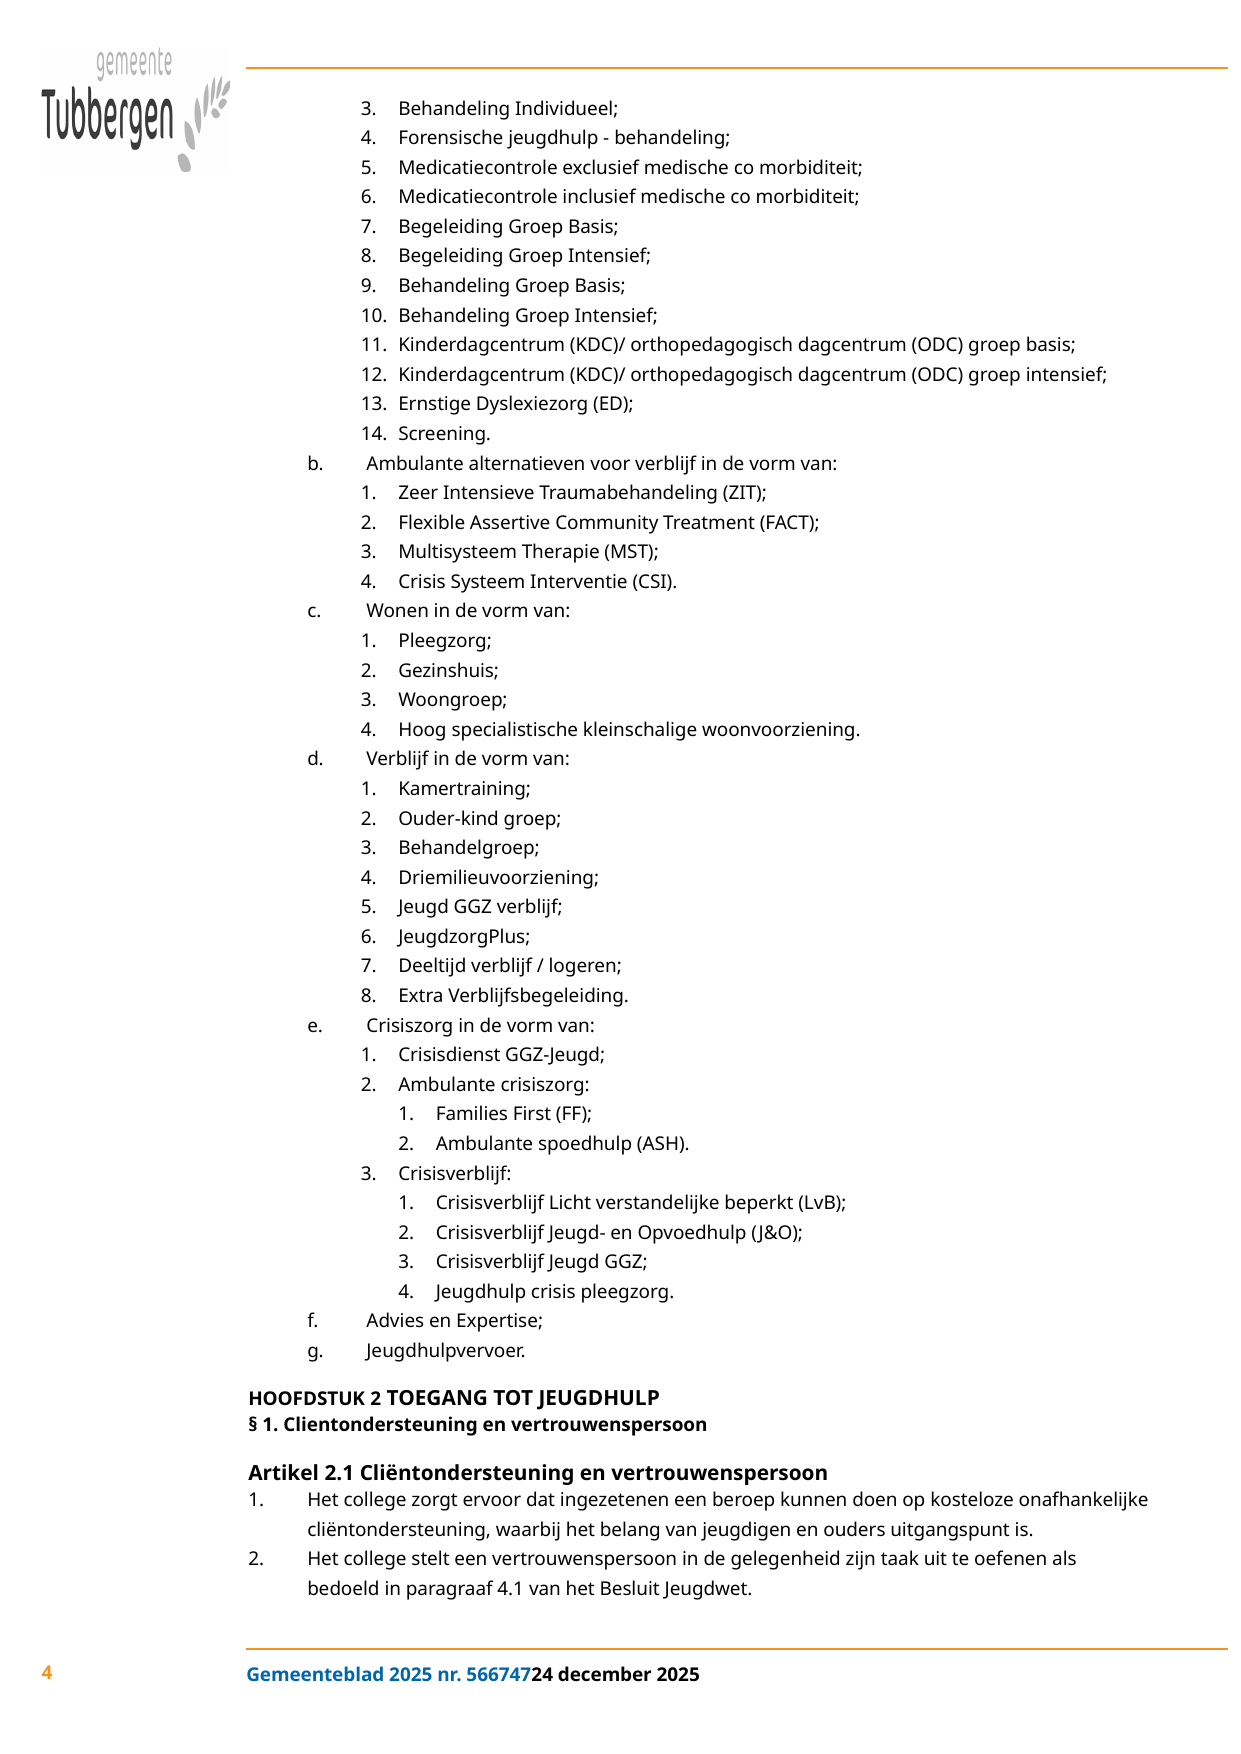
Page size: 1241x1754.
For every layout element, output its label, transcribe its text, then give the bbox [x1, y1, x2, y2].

list Gezinshuis; [361, 657, 1152, 683]
list Het college stelt een vertrouwenspersoon in de gelegenheid zijn taak uit te oefenen als bedoeld in paragraaf 4.1 van het Besluit Jeugdwet. [248, 1546, 1152, 1601]
list Multisysteem Therapie (MST); [361, 538, 1152, 564]
list Begeleiding Groep Basis; [361, 213, 1152, 239]
list Woongroep; [361, 686, 1152, 712]
list Crisiszorg in de vorm van: [307, 1012, 1152, 1038]
list Ernstige Dyslexiezorg (ED); [361, 391, 1152, 416]
list Kinderdagcentrum (KDC)/ orthopedagogisch dagcentrum (ODC) groep basis; [361, 331, 1152, 357]
list Deeltijd verblijf / logeren; [361, 953, 1152, 978]
list Medicatiecontrole inclusief medische co morbiditeit; [361, 183, 1152, 209]
list Ouder-kind groep; [361, 805, 1152, 831]
text Artikel 2.1 Cliëntondersteuning en vertrouwenspersoon [248, 1458, 1152, 1486]
list Jeugdhulp crisis pleegzorg. [398, 1278, 1152, 1304]
list Screening. [361, 420, 1152, 446]
list Behandelgroep; [361, 834, 1152, 860]
list Ambulante spoedhulp (ASH). [398, 1130, 1152, 1156]
text § 1. Clientondersteuning en vertrouwenspersoon [248, 1411, 1152, 1437]
list Ambulante crisiszorg: [361, 1071, 1152, 1097]
list Kamertraining; [361, 775, 1152, 801]
list Flexible Assertive Community Treatment (FACT); [361, 509, 1152, 535]
list Jeugdhulpvervoer. [307, 1337, 1152, 1363]
list Advies en Expertise; [307, 1308, 1152, 1333]
list JeugdzorgPlus; [361, 923, 1152, 949]
list Medicatiecontrole exclusief medische co morbiditeit; [361, 154, 1152, 180]
list Zeer Intensieve Traumabehandeling (ZIT); [361, 479, 1152, 505]
picture [41, 47, 231, 172]
list Families First (FF); [398, 1101, 1152, 1126]
list Wonen in de vorm van: [307, 598, 1152, 623]
list Behandeling Individueel; [361, 95, 1152, 121]
list Crisisverblijf: [361, 1160, 1152, 1186]
list Driemilieuvoorziening; [361, 864, 1152, 890]
list Pleegzorg; [361, 627, 1152, 653]
text HOOFDSTUK 2 TOEGANG TOT JEUGDHULP [248, 1383, 1152, 1411]
list Crisisverblijf Jeugd GGZ; [398, 1248, 1152, 1274]
list Crisisverblijf Licht verstandelijke beperkt (LvB); [398, 1189, 1152, 1215]
list Verblijf in de vorm van: [307, 746, 1152, 771]
list Begeleiding Groep Intensief; [361, 243, 1152, 268]
list Behandeling Groep Intensief; [361, 302, 1152, 328]
list Behandeling Groep Basis; [361, 272, 1152, 298]
list Crisisdienst GGZ-Jeugd; [361, 1041, 1152, 1067]
list Jeugd GGZ verblijf; [361, 893, 1152, 919]
list Kinderdagcentrum (KDC)/ orthopedagogisch dagcentrum (ODC) groep intensief; [361, 361, 1152, 387]
list Ambulante alternatieven voor verblijf in de vorm van: [307, 450, 1152, 476]
list Crisisverblijf Jeugd- en Opvoedhulp (J&O); [398, 1219, 1152, 1245]
list Extra Verblijfsbegeleiding. [361, 982, 1152, 1008]
list Het college zorgt ervoor dat ingezetenen een beroep kunnen doen op kosteloze onafhankelijke cliëntondersteuning, waarbij het belang van jeugdigen en ouders uitgangspunt is. [248, 1486, 1152, 1542]
list Hoog specialistische kleinschalige woonvoorziening. [361, 716, 1152, 742]
list Crisis Systeem Interventie (CSI). [361, 568, 1152, 594]
list Forensische jeugdhulp - behandeling; [361, 124, 1152, 150]
